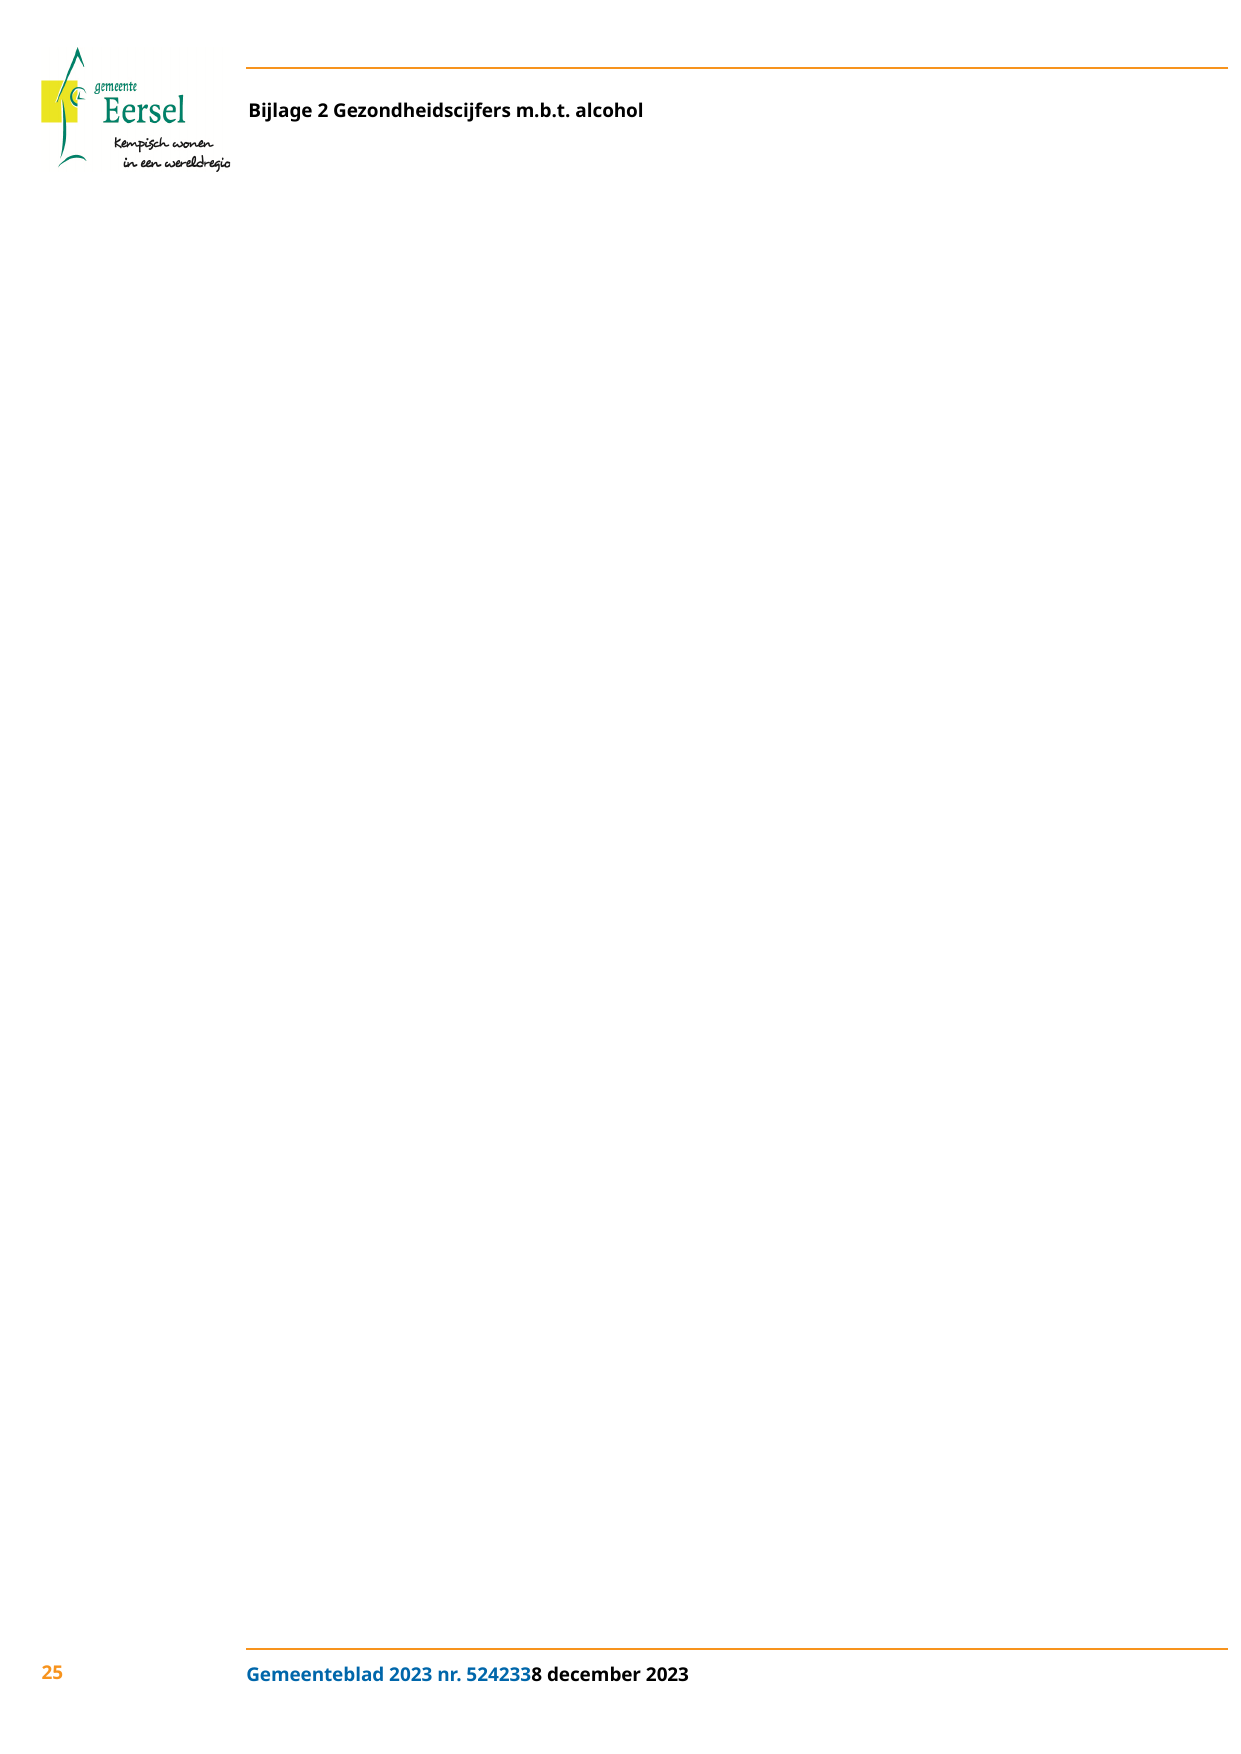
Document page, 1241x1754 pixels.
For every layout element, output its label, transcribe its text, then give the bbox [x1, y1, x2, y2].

picture [41, 47, 231, 172]
text Bijlage 2 Gezondheidscijfers m.b.t. alcohol [248, 95, 1152, 123]
